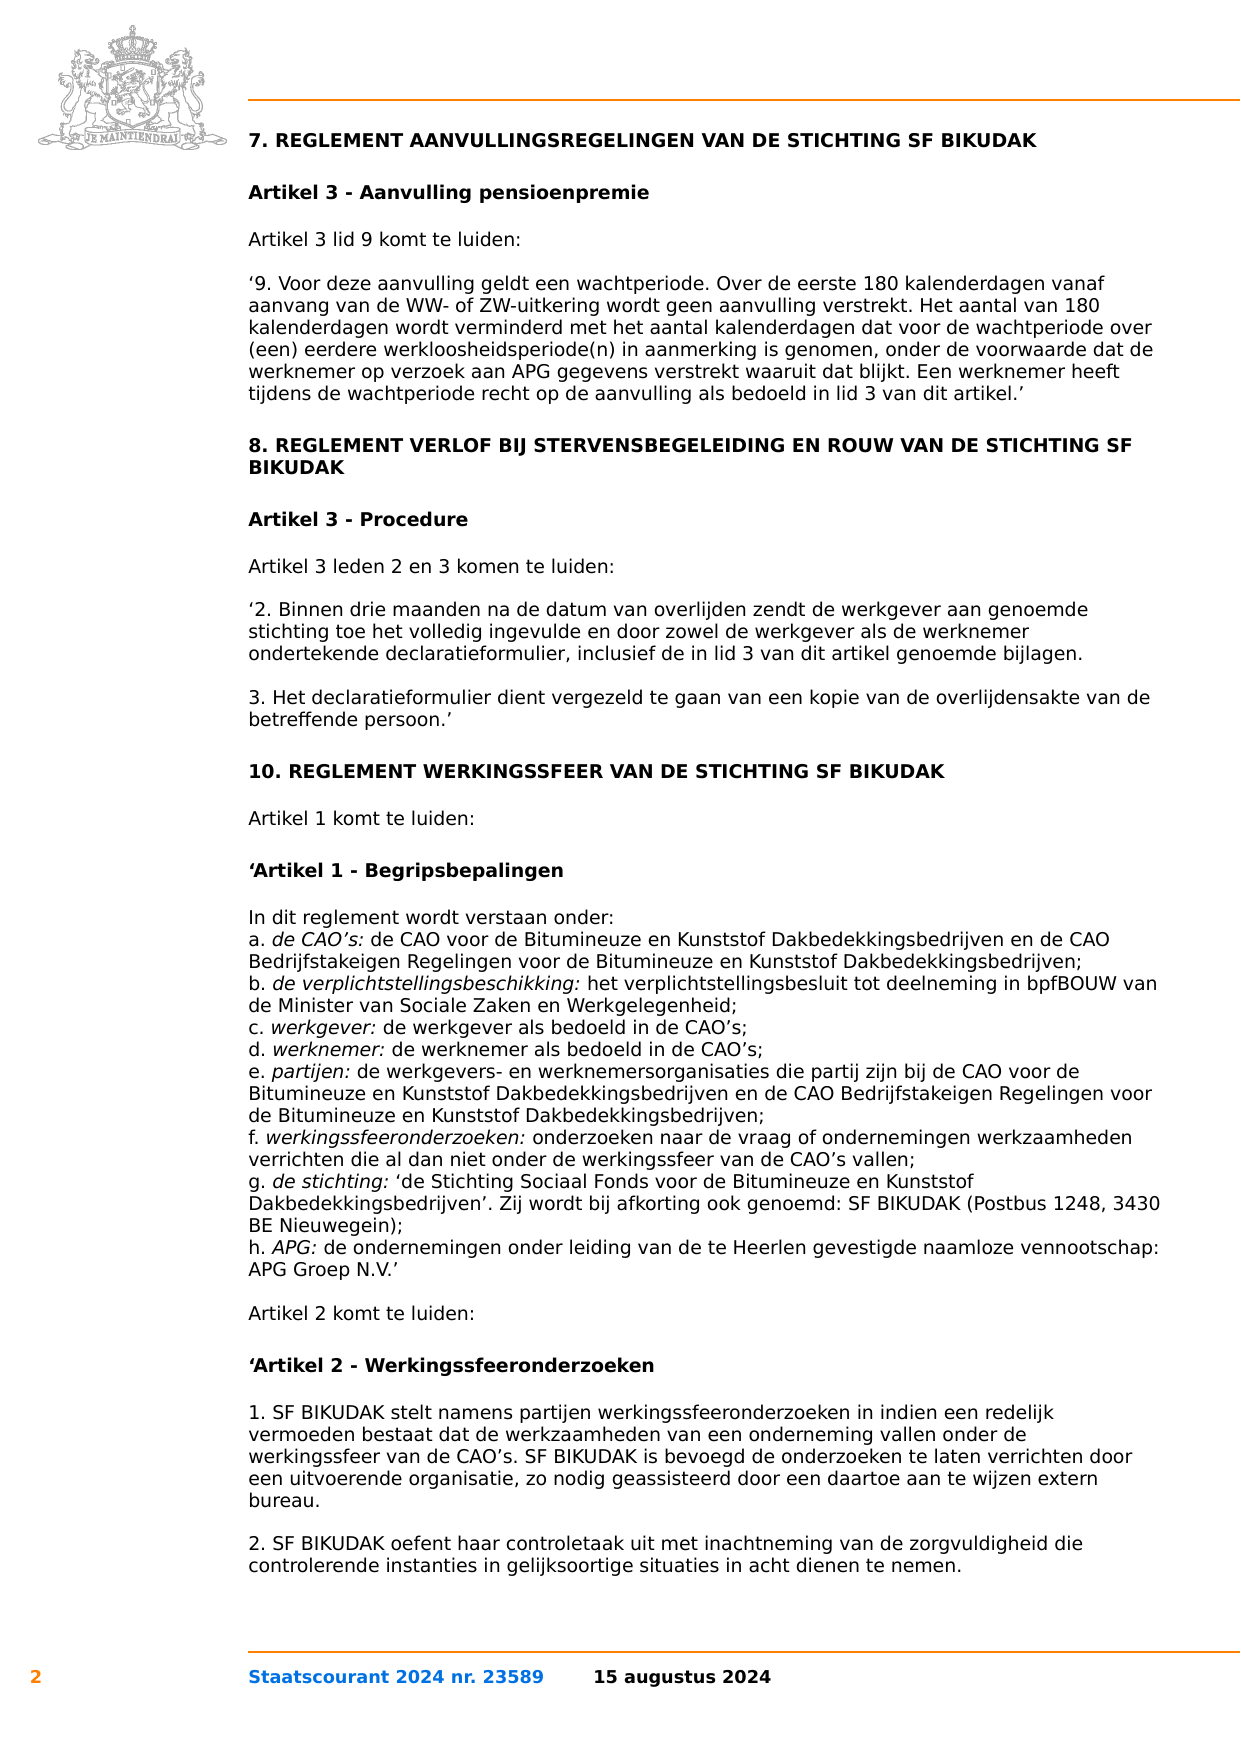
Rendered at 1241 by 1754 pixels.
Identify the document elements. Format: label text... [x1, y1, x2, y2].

text 3. Het declaratieformulier dient vergezeld te gaan van een kopie van de overlijdensakte van de betreffende persoon.’ [248, 687, 1163, 731]
text ‘9. Voor deze aanvulling geldt een wachtperiode. Over de eerste 180 kalenderdagen vanaf aanvang van de WW- of ZW-uitkering wordt geen aanvulling verstrekt. Het aantal van 180 kalenderdagen wordt verminderd met het aantal kalenderdagen dat voor de wachtperiode over (een) eerdere werkloosheidsperiode(n) in aanmerking is genomen, onder de voorwaarde dat de werknemer op verzoek aan APG gegevens verstrekt waaruit dat blijkt. Een werknemer heeft tijdens de wachtperiode recht op de aanvulling als bedoeld in lid 3 van dit artikel.’ [248, 273, 1163, 404]
subtitle 7. REGLEMENT AANVULLINGSREGELINGEN VAN DE STICHTING SF BIKUDAK [248, 130, 1163, 152]
text a. de CAO’s: de CAO voor de Bitumineuze en Kunststof Dakbedekkingsbedrijven en de CAO Bedrijfstakeigen Regelingen voor de Bitumineuze en Kunststof Dakbedekkingsbedrijven; [248, 929, 1163, 973]
text e. partijen: de werkgevers- en werknemersorganisaties die partij zijn bij de CAO voor de Bitumineuze en Kunststof Dakbedekkingsbedrijven en de CAO Bedrijfstakeigen Regelingen voor de Bitumineuze en Kunststof Dakbedekkingsbedrijven; [248, 1061, 1163, 1127]
subtitle ‘Artikel 1 - Begripsbepalingen [248, 860, 1163, 882]
subtitle Artikel 3 lid 9 komt te luiden: [248, 229, 1163, 251]
subtitle Artikel 1 komt te luiden: [248, 808, 1163, 830]
subtitle Artikel 2 komt te luiden: [248, 1303, 1163, 1324]
subtitle ‘Artikel 2 - Werkingssfeeronderzoeken [248, 1354, 1163, 1377]
text d. werknemer: de werknemer als bedoeld in de CAO’s; [248, 1039, 1163, 1061]
text c. werkgever: de werkgever als bedoeld in de CAO’s; [248, 1017, 1163, 1039]
subtitle Artikel 3 - Aanvulling pensioenpremie [248, 182, 1163, 204]
text ‘2. Binnen drie maanden na de datum van overlijden zendt de werkgever aan genoemde stichting toe het volledig ingevulde en door zowel de werkgever als de werknemer ondertekende declaratieformulier, inclusief de in lid 3 van dit artikel genoemde bijlagen. [248, 599, 1163, 665]
text g. de stichting: ‘de Stichting Sociaal Fonds voor de Bitumineuze en Kunststof Dakbedekkingsbedrijven’. Zij wordt bij afkorting ook genoemd: SF BIKUDAK (Postbus 1248, 3430 BE Nieuwegein); [248, 1171, 1163, 1237]
text In dit reglement wordt verstaan onder: [248, 907, 1163, 929]
picture [38, 25, 227, 150]
subtitle Artikel 3 - Procedure [248, 508, 1163, 531]
text 1. SF BIKUDAK stelt namens partijen werkingssfeeronderzoeken in indien een redelijk vermoeden bestaat dat de werkzaamheden van een onderneming vallen onder de werkingssfeer van de CAO’s. SF BIKUDAK is bevoegd de onderzoeken te laten verrichten door een uitvoerende organisatie, zo nodig geassisteerd door een daartoe aan te wijzen extern bureau. [248, 1402, 1163, 1511]
subtitle Artikel 3 leden 2 en 3 komen te luiden: [248, 556, 1163, 577]
subtitle 8. REGLEMENT VERLOF BIJ STERVENSBEGELEIDING EN ROUW VAN DE STICHTING SF BIKUDAK [248, 434, 1163, 478]
text b. de verplichtstellingsbeschikking: het verplichtstellingsbesluit tot deelneming in bpfBOUW van de Minister van Sociale Zaken en Werkgelegenheid; [248, 973, 1163, 1017]
subtitle 10. REGLEMENT WERKINGSSFEER VAN DE STICHTING SF BIKUDAK [248, 761, 1163, 783]
text f. werkingssfeeronderzoeken: onderzoeken naar de vraag of ondernemingen werkzaamheden verrichten die al dan niet onder de werkingssfeer van de CAO’s vallen; [248, 1127, 1163, 1171]
text h. APG: de ondernemingen onder leiding van de te Heerlen gevestigde naamloze vennootschap: APG Groep N.V.’ [248, 1237, 1163, 1281]
text 2. SF BIKUDAK oefent haar controletaak uit met inachtneming van de zorgvuldigheid die controlerende instanties in gelijksoortige situaties in acht dienen te nemen. [248, 1533, 1163, 1577]
